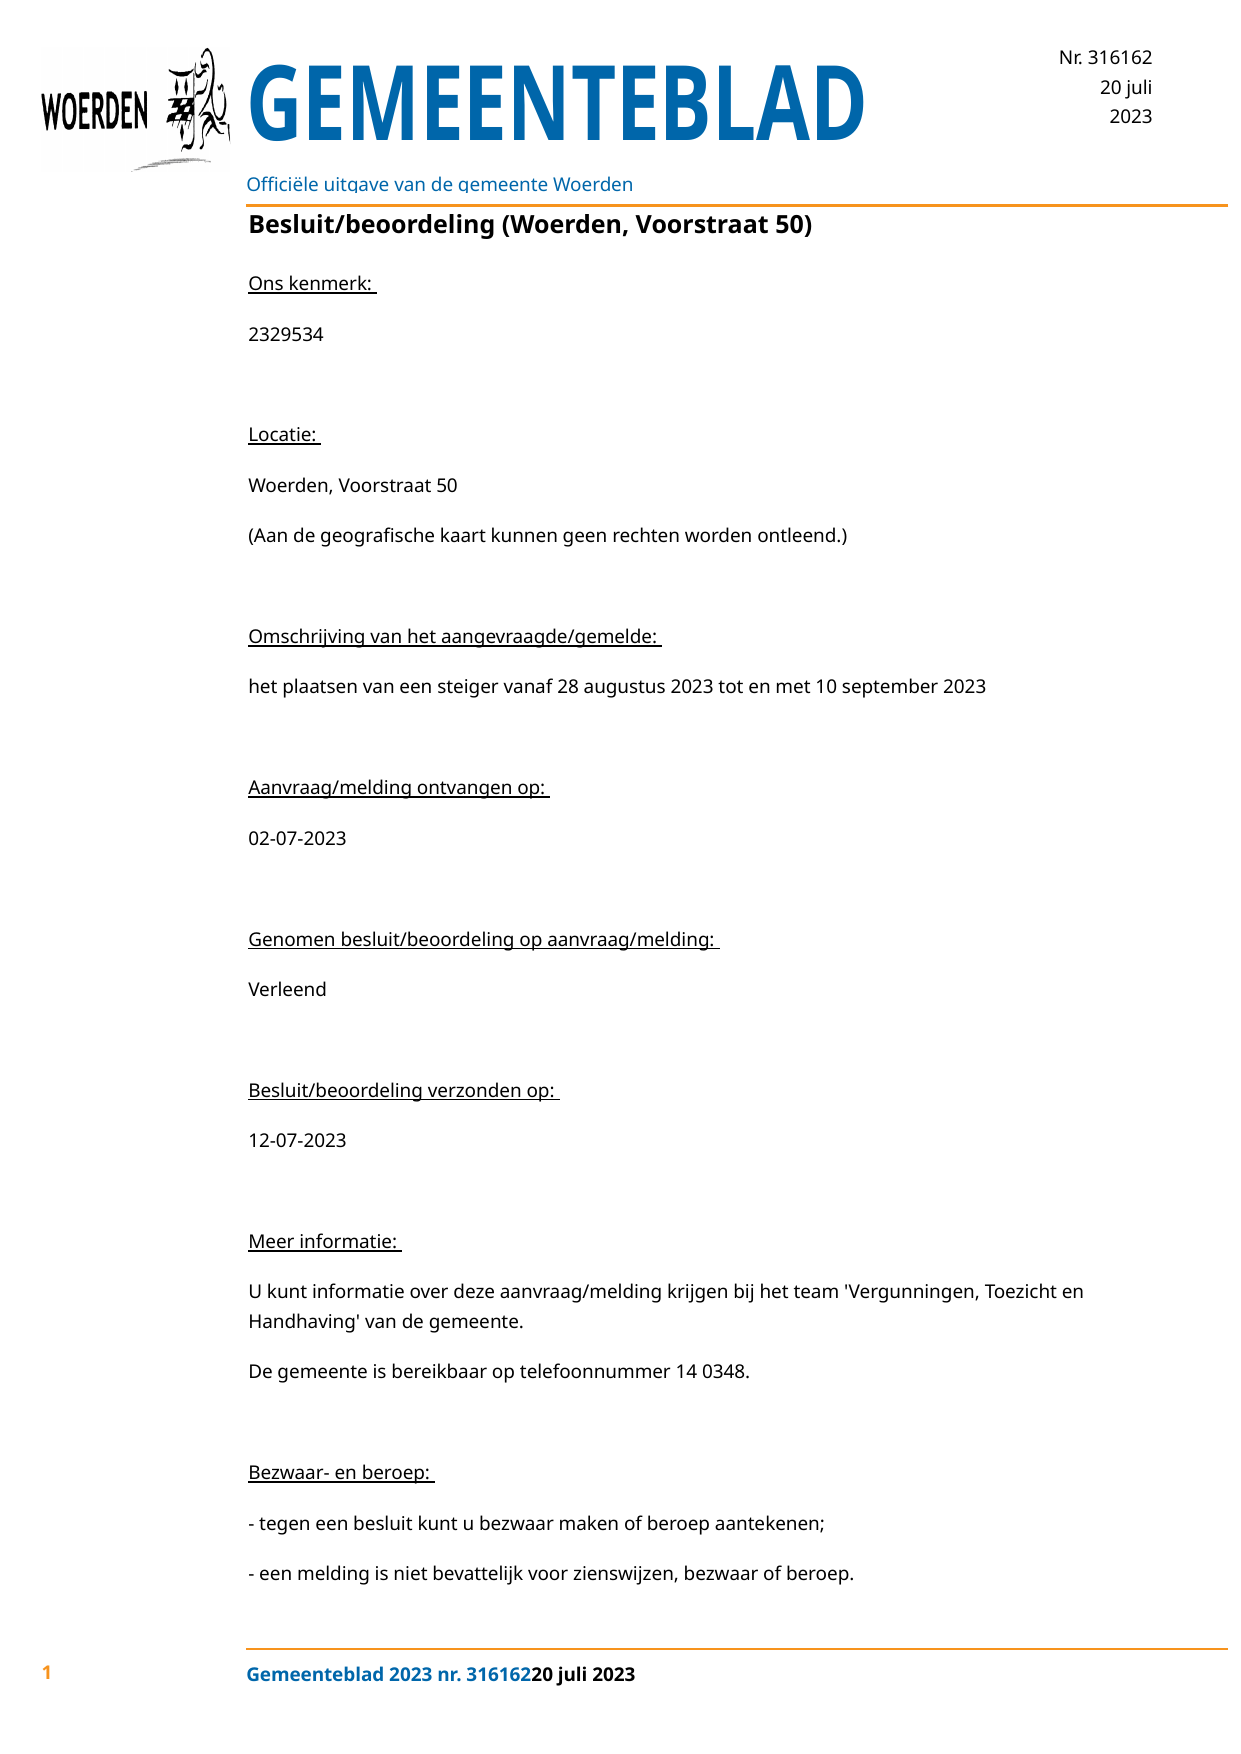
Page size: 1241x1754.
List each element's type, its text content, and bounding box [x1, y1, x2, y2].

text Omschrijving van het aangevraagde/gemelde: [248, 623, 1152, 649]
text het plaatsen van een steiger vanaf 28 augustus 2023 tot en met 10 september 2023 [248, 674, 1152, 699]
text Besluit/beoordeling verzonden op: [248, 1077, 1152, 1103]
text Bezwaar- en beroep: [248, 1459, 1152, 1485]
text Besluit/beoordeling (Woerden, Voorstraat 50) [248, 207, 1152, 241]
text De gemeente is bereikbaar op telefoonnummer 14 0348. [248, 1359, 1152, 1384]
text Ons kenmerk: [248, 270, 1152, 296]
text 2329534 [248, 321, 1152, 346]
text 12-07-2023 [248, 1127, 1152, 1153]
text Aanvraag/melding ontvangen op: [248, 774, 1152, 800]
text U kunt informatie over deze aanvraag/melding krijgen bij het team 'Vergunningen, Toezicht en Handhaving' van de gemeente. [248, 1279, 1152, 1334]
text Meer informatie: [248, 1228, 1152, 1254]
text - een melding is niet bevattelijk voor zienswijzen, bezwaar of beroep. [248, 1560, 1152, 1586]
text 02-07-2023 [248, 825, 1152, 851]
text - tegen een besluit kunt u bezwaar maken of beroep aantekenen; [248, 1510, 1152, 1536]
text Genomen besluit/beoordeling op aanvraag/melding: [248, 926, 1152, 951]
text Locatie: [248, 422, 1152, 447]
picture [41, 47, 231, 172]
text Verleend [248, 976, 1152, 1002]
text Woerden, Voorstraat 50 [248, 472, 1152, 498]
text (Aan de geografische kaart kunnen geen rechten worden ontleend.) [248, 522, 1152, 548]
